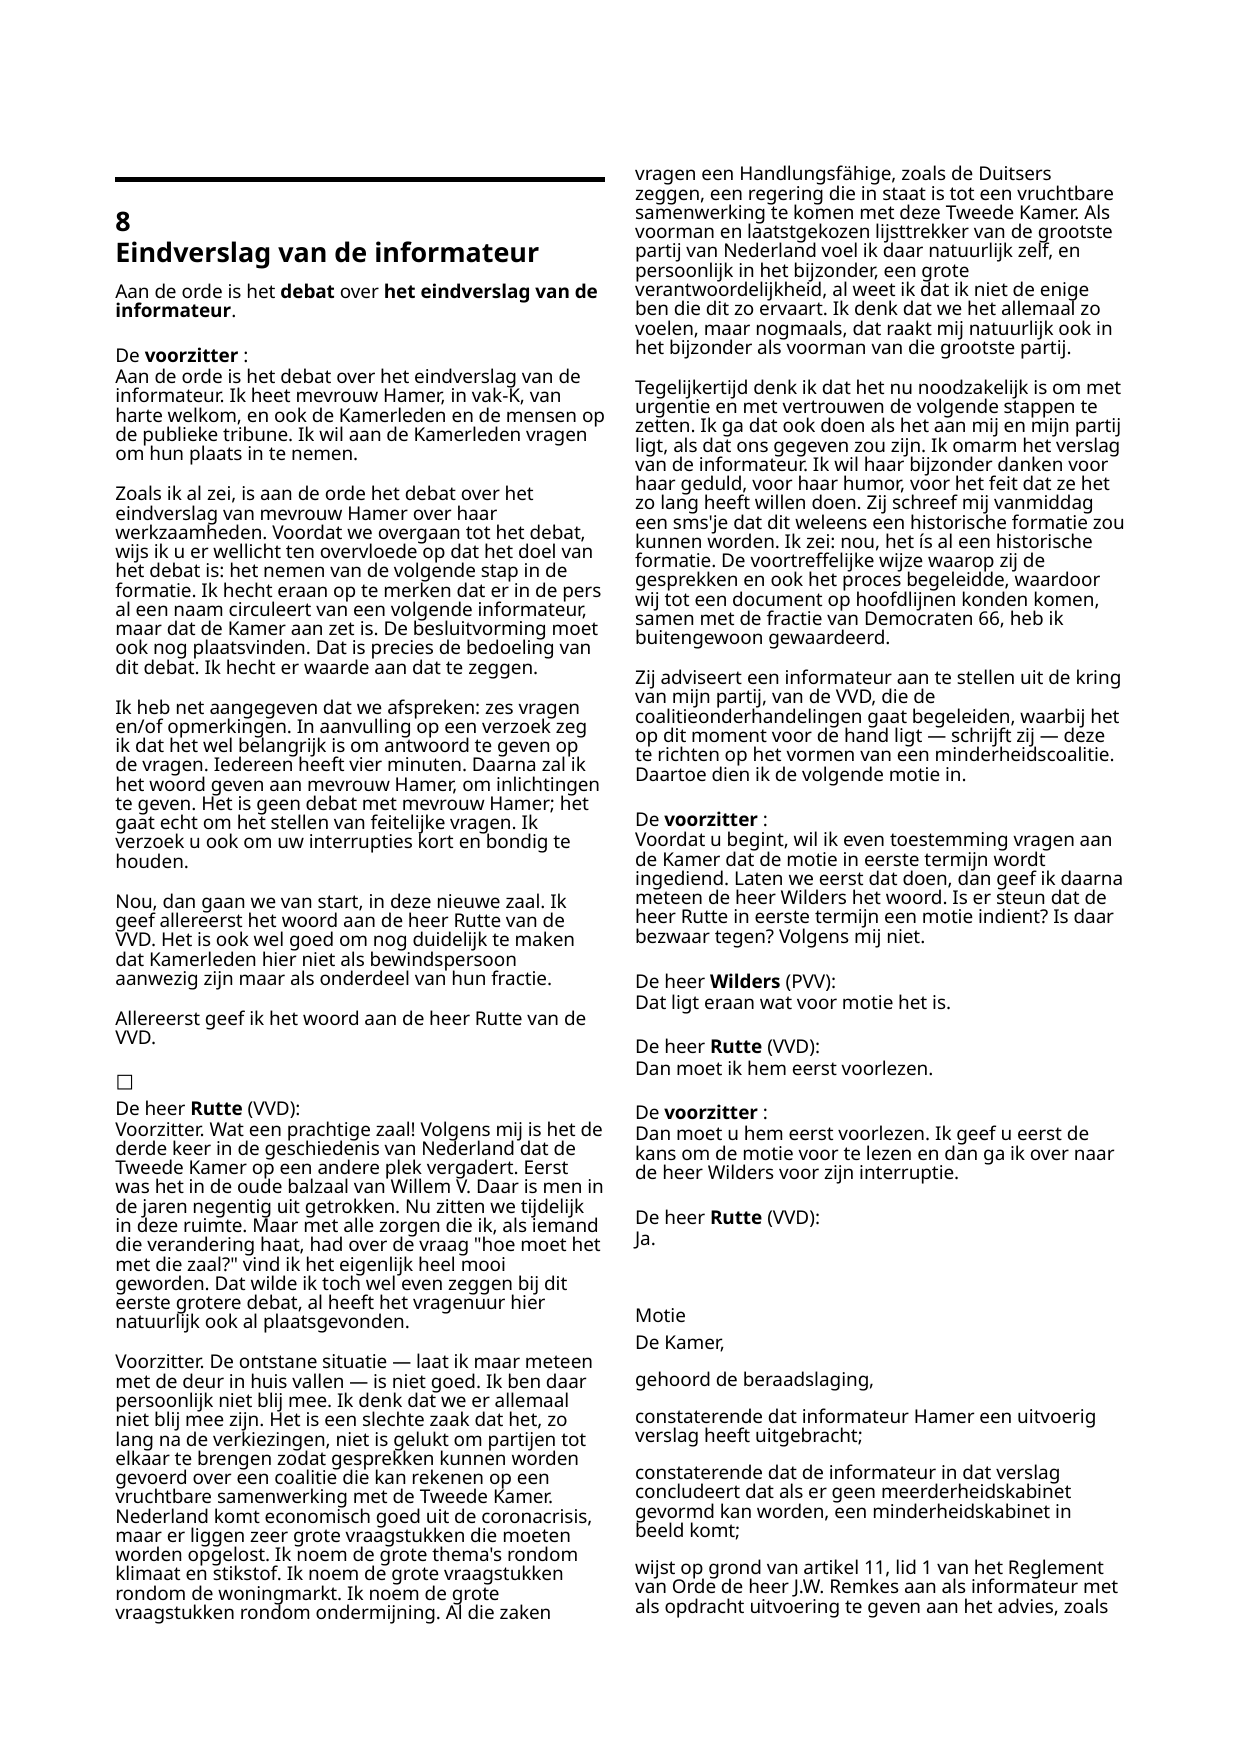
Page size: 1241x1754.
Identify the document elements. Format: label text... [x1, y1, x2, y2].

text De heer Rutte (VVD): [635, 1204, 1125, 1230]
text De heer Rutte (VVD): [635, 1034, 1125, 1059]
text De voorzitter : [635, 806, 1125, 831]
text Zoals ik al zei, is aan de orde het debat over het eindverslag van mevrouw Hamer over haar werkzaamheden. Voordat we overgaan tot het debat, wijs ik u er wellicht ten overvloede op dat het doel van het debat is: het nemen van de volgende stap in de formatie. Ik hecht eraan op te merken dat er in de pers al een naam circuleert van een volgende informateur, maar dat de Kamer aan zet is. De besluitvorming moet ook nog plaatsvinden. Dat is precies de bedoeling van dit debat. Ik hecht er waarde aan dat te zeggen. [115, 485, 605, 678]
text gehoord de beraadslaging, [635, 1371, 1125, 1390]
text Tegelijkertijd denk ik dat het nu noodzakelijk is om met urgentie en met vertrouwen de volgende stappen te zetten. Ik ga dat ook doen als het aan mij en mijn partij ligt, als dat ons gegeven zou zijn. Ik omarm het verslag van de informateur. Ik wil haar bijzonder danken voor haar geduld, voor haar humor, voor het feit dat ze het zo lang heeft willen doen. Zij schreef mij vanmiddag een sms'je dat dit weleens een historische formatie zou kunnen worden. Ik zei: nou, het ís al een historische formatie. De voortreffelijke wijze waarop zij de gesprekken en ook het proces begeleidde, waardoor wij tot een document op hoofdlijnen konden komen, samen met de fractie van Democraten 66, heb ik buitengewoon gewaardeerd. [635, 379, 1125, 648]
text Aan de orde is het debat over het eindverslag van de informateur. Ik heet mevrouw Hamer, in vak-K, van harte welkom, en ook de Kamerleden en de mensen op de publieke tribune. Ik wil aan de Kamerleden vragen om hun plaats in te nemen. [115, 368, 605, 464]
text Zij adviseert een informateur aan te stellen uit de kring van mijn partij, van de VVD, die de coalitieonderhandelingen gaat begeleiden, waarbij het op dit moment voor de hand ligt — schrijft zij — deze te richten op het vormen van een minderheidscoalitie. Daartoe dien ik de volgende motie in. [635, 669, 1125, 785]
text De voorzitter : [115, 342, 605, 368]
text Dan moet ik hem eerst voorlezen. [635, 1059, 1125, 1079]
text Voorzitter. Wat een prachtige zaal! Volgens mij is het de derde keer in de geschiedenis van Nederland dat de Tweede Kamer op een andere plek vergadert. Eerst was het in de oude balzaal van Willem V. Daar is men in de jaren negentig uit getrokken. Nu zitten we tijdelijk in deze ruimte. Maar met alle zorgen die ik, als iemand die verandering haat, had over de vraag "hoe moet het met die zaal?" vind ik het eigenlijk heel mooi geworden. Dat wilde ik toch wel even zeggen bij dit eerste grotere debat, al heeft het vragenuur hier natuurlijk ook al plaatsgevonden. [115, 1121, 605, 1333]
text Dan moet u hem eerst voorlezen. Ik geef u eerst de kans om de motie voor te lezen en dan ga ik over naar de heer Wilders voor zijn interruptie. [635, 1125, 1125, 1183]
text Aan de orde is het debat over het eindverslag van de informateur. [115, 283, 605, 322]
text constaterende dat de informateur in dat verslag concludeert dat als er geen meerderheidskabinet gevormd kan worden, een minderheidskabinet in beeld komt; [635, 1464, 1125, 1541]
text Motie [635, 1302, 1125, 1328]
text De Kamer, [635, 1334, 1125, 1353]
text Eindverslag van de informateur [115, 239, 605, 283]
text 8 [115, 203, 605, 239]
text Ik heb net aangegeven dat we afspreken: zes vragen en/of opmerkingen. In aanvulling op een verzoek zeg ik dat het wel belangrijk is om antwoord te geven op de vragen. Iedereen heeft vier minuten. Daarna zal ik het woord geven aan mevrouw Hamer, om inlichtingen te geven. Het is geen debat met mevrouw Hamer; het gaat echt om het stellen van feitelijke vragen. Ik verzoek u ook om uw interrupties kort en bondig te houden. [115, 699, 605, 872]
text De heer Rutte (VVD): [115, 1095, 605, 1121]
text Allereerst geef ik het woord aan de heer Rutte van de VVD. [115, 1010, 605, 1048]
text Dat ligt eraan wat voor motie het is. [635, 994, 1125, 1013]
text Nou, dan gaan we van start, in deze nieuwe zaal. Ik geef allereerst het woord aan de heer Rutte van de VVD. Het is ook wel goed om nog duidelijk te maken dat Kamerleden hier niet als bewindspersoon aanwezig zijn maar als onderdeel van hun fractie. [115, 893, 605, 989]
text ⬜ [115, 1069, 605, 1095]
text Voordat u begint, wil ik even toestemming vragen aan de Kamer dat de motie in eerste termijn wordt ingediend. Laten we eerst dat doen, dan geef ik daarna meteen de heer Wilders het woord. Is er steun dat de heer Rutte in eerste termijn een motie indient? Is daar bezwaar tegen? Volgens mij niet. [635, 831, 1125, 947]
text wijst op grond van artikel 11, lid 1 van het Reglement van Orde de heer J.W. Remkes aan als informateur met als opdracht uitvoering te geven aan het advies, zoals [635, 1559, 1125, 1617]
text Ja. [635, 1230, 1125, 1249]
text Voorzitter. De ontstane situatie — laat ik maar meteen met de deur in huis vallen — is niet goed. Ik ben daar persoonlijk niet blij mee. Ik denk dat we er allemaal niet blij mee zijn. Het is een slechte zaak dat het, zo lang na de verkiezingen, niet is gelukt om partijen tot elkaar te brengen zodat gesprekken kunnen worden gevoerd over een coalitie die kan rekenen op een vruchtbare samenwerking met de Tweede Kamer. Nederland komt economisch goed uit de coronacrisis, maar er liggen zeer grote vraagstukken die moeten worden opgelost. Ik noem de grote thema's rondom klimaat en stikstof. Ik noem de grote vraagstukken rondom de woningmarkt. Ik noem de grote vraagstukken rondom ondermijning. Al die zaken [115, 1353, 605, 1623]
text constaterende dat informateur Hamer een uitvoerig verslag heeft uitgebracht; [635, 1408, 1125, 1447]
text De voorzitter : [635, 1099, 1125, 1125]
text vragen een Handlungsfähige, zoals de Duitsers zeggen, een regering die in staat is tot een vruchtbare samenwerking te komen met deze Tweede Kamer. Als voorman en laatstgekozen lijsttrekker van de grootste partij van Nederland voel ik daar natuurlijk zelf, en persoonlijk in het bijzonder, een grote verantwoordelijkheid, al weet ik dat ik niet de enige ben die dit zo ervaart. Ik denk dat we het allemaal zo voelen, maar nogmaals, dat raakt mij natuurlijk ook in het bijzonder als voorman van die grootste partij. [635, 165, 1125, 358]
text De heer Wilders (PVV): [635, 968, 1125, 994]
